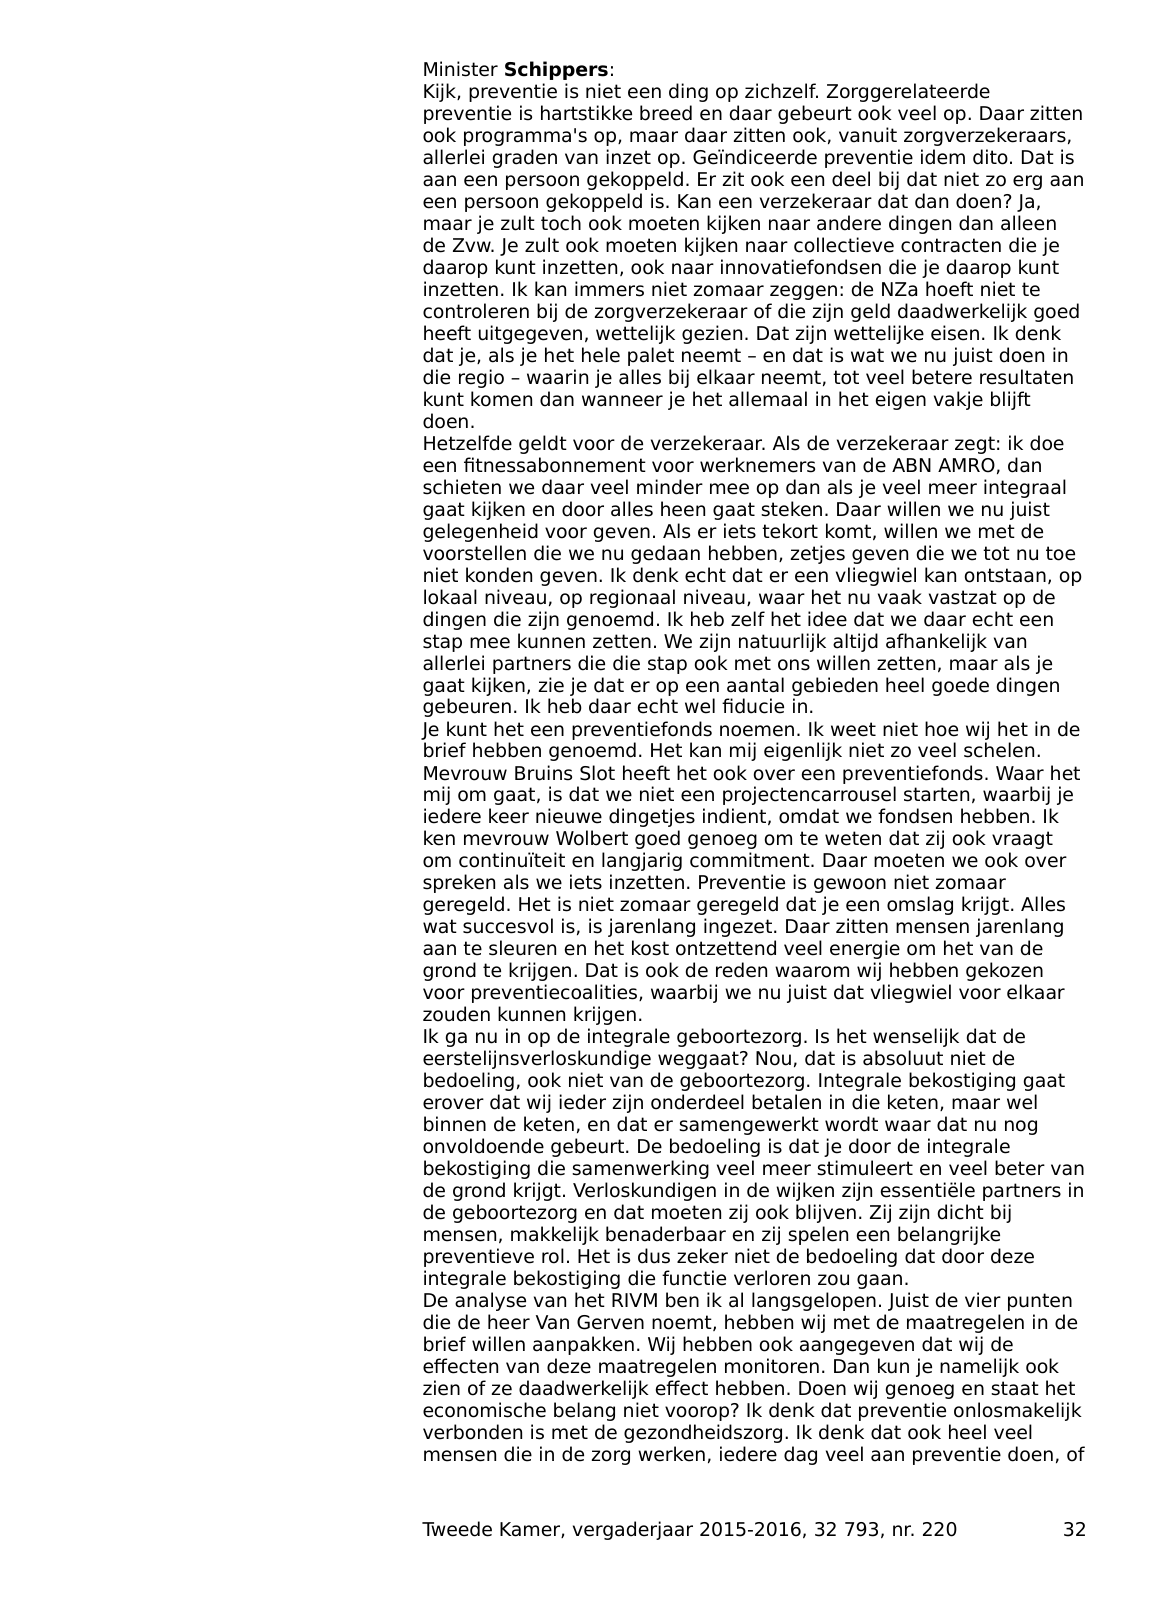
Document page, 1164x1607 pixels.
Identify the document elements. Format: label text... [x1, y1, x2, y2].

text Ik ga nu in op de integrale geboortezorg. Is het wenselijk dat de eerstelijnsverloskundige weggaat? Nou, dat is absoluut niet de bedoeling, ook niet van de geboortezorg. Integrale bekostiging gaat erover dat wij ieder zijn onderdeel betalen in die keten, maar wel binnen de keten, en dat er samengewerkt wordt waar dat nu nog onvoldoende gebeurt. De bedoeling is dat je door de integrale bekostiging die samenwerking veel meer stimuleert en veel beter van de grond krijgt. Verloskundigen in de wijken zijn essentiële partners in de geboortezorg en dat moeten zij ook blijven. Zij zijn dicht bij mensen, makkelijk benaderbaar en zij spelen een belangrijke preventieve rol. Het is dus zeker niet de bedoeling dat door deze integrale bekostiging die functie verloren zou gaan. [422, 1026, 1087, 1290]
text Je kunt het een preventiefonds noemen. Ik weet niet hoe wij het in de brief hebben genoemd. Het kan mij eigenlijk niet zo veel schelen. Mevrouw Bruins Slot heeft het ook over een preventiefonds. Waar het mij om gaat, is dat we niet een projectencarrousel starten, waarbij je iedere keer nieuwe dingetjes indient, omdat we fondsen hebben. Ik ken mevrouw Wolbert goed genoeg om te weten dat zij ook vraagt om continuïteit en langjarig commitment. Daar moeten we ook over spreken als we iets inzetten. Preventie is gewoon niet zomaar geregeld. Het is niet zomaar geregeld dat je een omslag krijgt. Alles wat succesvol is, is jarenlang ingezet. Daar zitten mensen jarenlang aan te sleuren en het kost ontzettend veel energie om het van de grond te krijgen. Dat is ook de reden waarom wij hebben gekozen voor preventiecoalities, waarbij we nu juist dat vliegwiel voor elkaar zouden kunnen krijgen. [422, 718, 1087, 1026]
text Minister Schippers: [422, 59, 1087, 81]
text Kijk, preventie is niet een ding op zichzelf. Zorggerelateerde preventie is hartstikke breed en daar gebeurt ook veel op. Daar zitten ook programma's op, maar daar zitten ook, vanuit zorgverzekeraars, allerlei graden van inzet op. Geïndiceerde preventie idem dito. Dat is aan een persoon gekoppeld. Er zit ook een deel bij dat niet zo erg aan een persoon gekoppeld is. Kan een verzekeraar dat dan doen? Ja, maar je zult toch ook moeten kijken naar andere dingen dan alleen de Zvw. Je zult ook moeten kijken naar collectieve contracten die je daarop kunt inzetten, ook naar innovatiefondsen die je daarop kunt inzetten. Ik kan immers niet zomaar zeggen: de NZa hoeft niet te controleren bij de zorgverzekeraar of die zijn geld daadwerkelijk goed heeft uitgegeven, wettelijk gezien. Dat zijn wettelijke eisen. Ik denk dat je, als je het hele palet neemt – en dat is wat we nu juist doen in die regio – waarin je alles bij elkaar neemt, tot veel betere resultaten kunt komen dan wanneer je het allemaal in het eigen vakje blijft doen. [422, 81, 1087, 433]
text De analyse van het RIVM ben ik al langsgelopen. Juist de vier punten die de heer Van Gerven noemt, hebben wij met de maatregelen in de brief willen aanpakken. Wij hebben ook aangegeven dat wij de effecten van deze maatregelen monitoren. Dan kun je namelijk ook zien of ze daadwerkelijk effect hebben. Doen wij genoeg en staat het economische belang niet voorop? Ik denk dat preventie onlosmakelijk verbonden is met de gezondheidszorg. Ik denk dat ook heel veel mensen die in de zorg werken, iedere dag veel aan preventie doen, of [422, 1290, 1087, 1466]
text Hetzelfde geldt voor de verzekeraar. Als de verzekeraar zegt: ik doe een fitnessabonnement voor werknemers van de ABN AMRO, dan schieten we daar veel minder mee op dan als je veel meer integraal gaat kijken en door alles heen gaat steken. Daar willen we nu juist gelegenheid voor geven. Als er iets tekort komt, willen we met de voorstellen die we nu gedaan hebben, zetjes geven die we tot nu toe niet konden geven. Ik denk echt dat er een vliegwiel kan ontstaan, op lokaal niveau, op regionaal niveau, waar het nu vaak vastzat op de dingen die zijn genoemd. Ik heb zelf het idee dat we daar echt een stap mee kunnen zetten. We zijn natuurlijk altijd afhankelijk van allerlei partners die die stap ook met ons willen zetten, maar als je gaat kijken, zie je dat er op een aantal gebieden heel goede dingen gebeuren. Ik heb daar echt wel fiducie in. [422, 433, 1087, 718]
